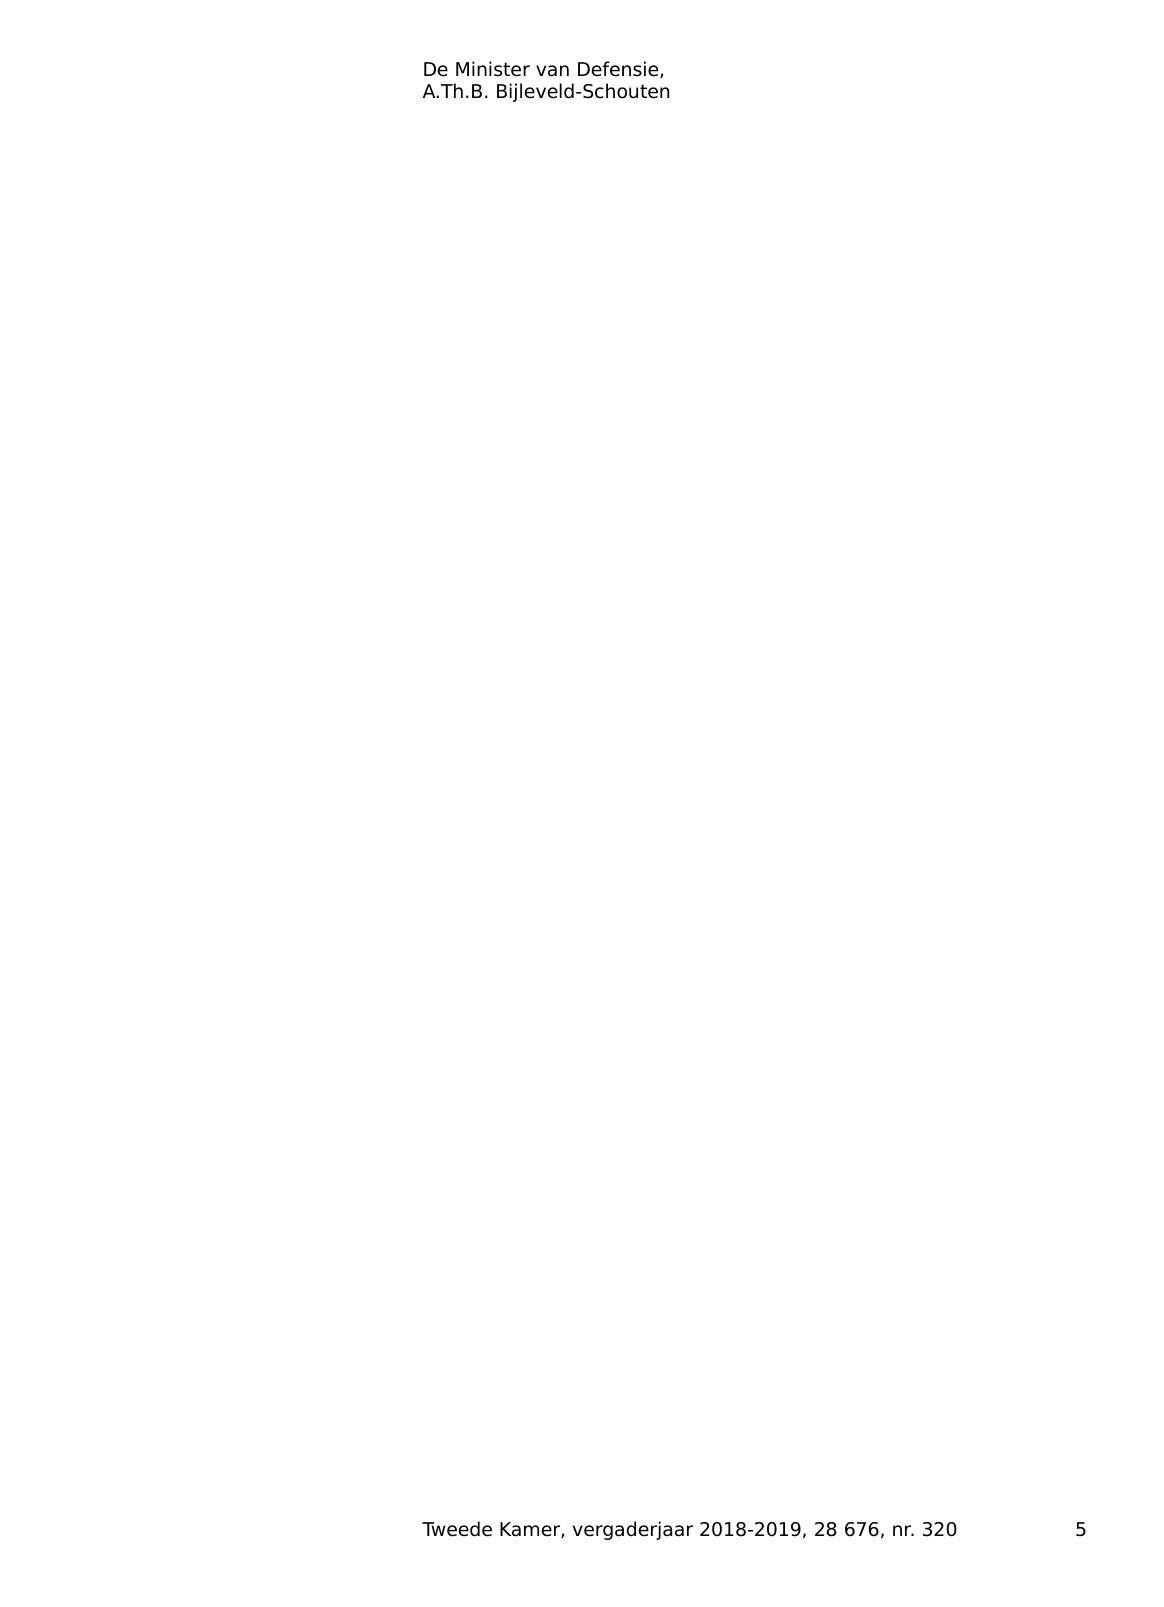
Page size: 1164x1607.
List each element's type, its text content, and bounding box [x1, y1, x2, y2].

text De Minister van Defensie, A.Th.B. Bijleveld-Schouten [422, 59, 1087, 103]
